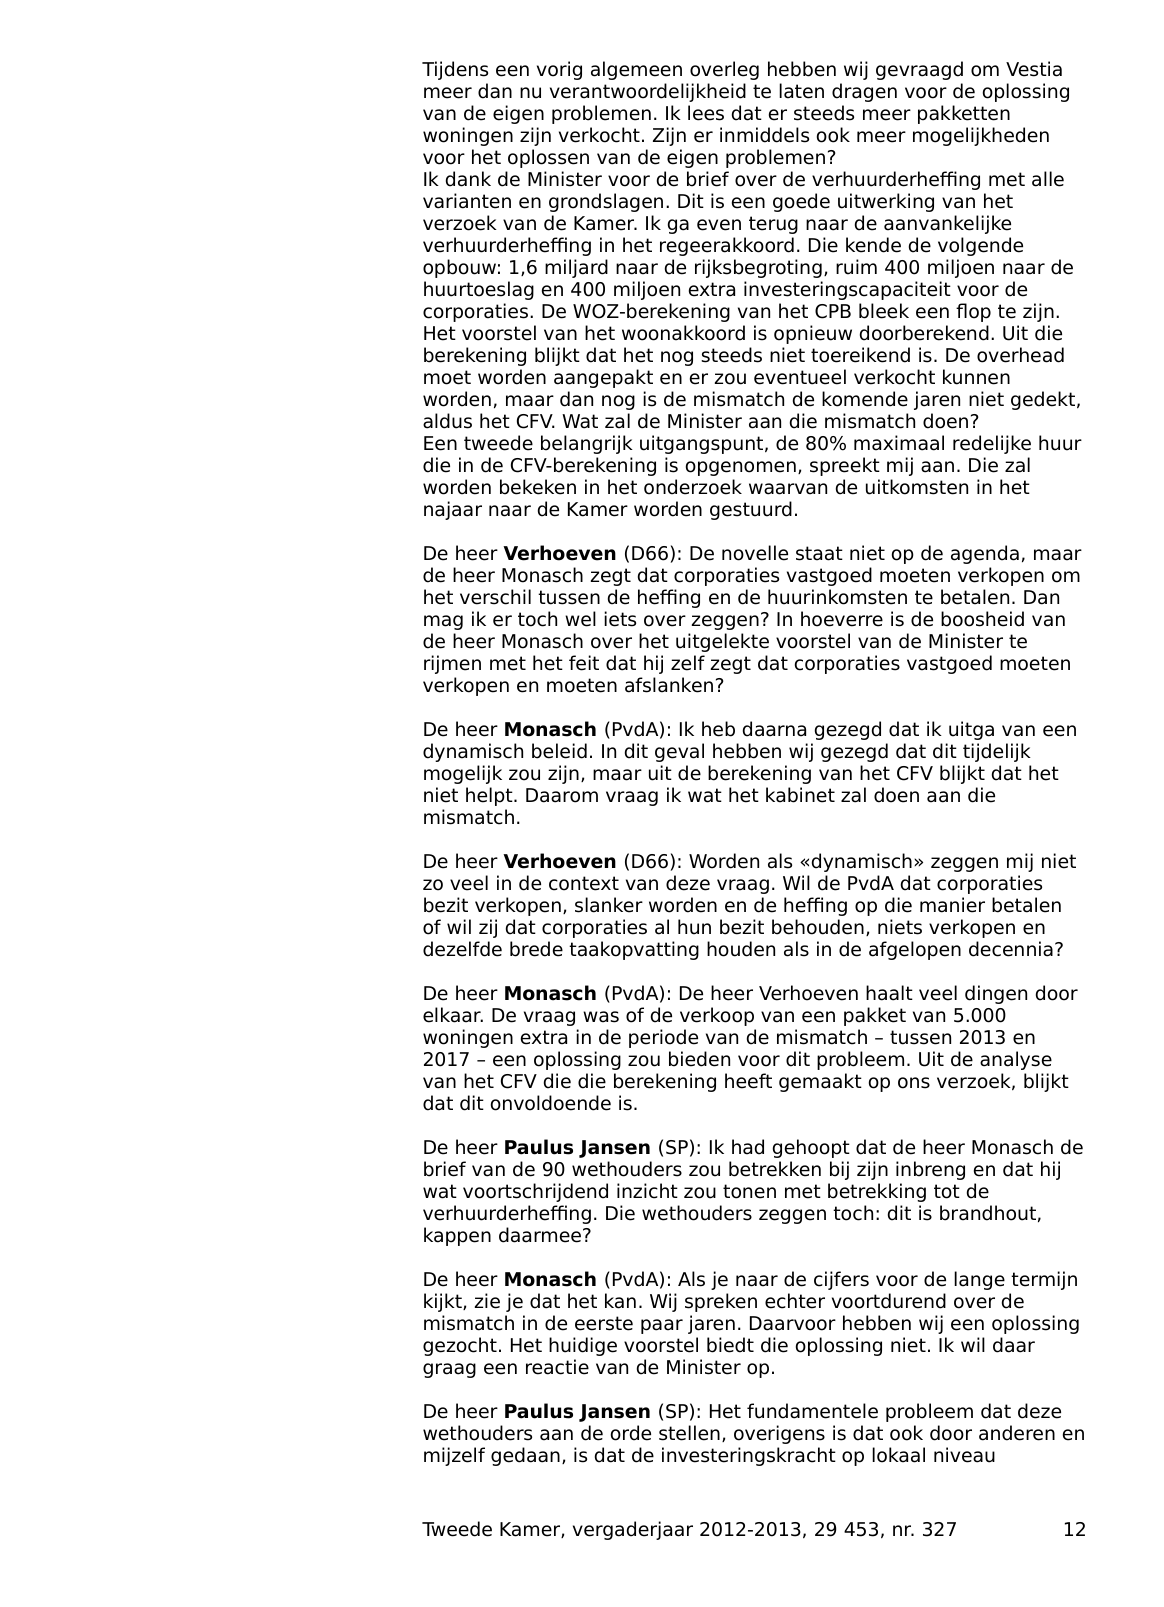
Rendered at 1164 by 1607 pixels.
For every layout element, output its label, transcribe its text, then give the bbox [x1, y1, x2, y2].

text Een tweede belangrijk uitgangspunt, de 80% maximaal redelijke huur die in de CFV-berekening is opgenomen, spreekt mij aan. Die zal worden bekeken in het onderzoek waarvan de uitkomsten in het najaar naar de Kamer worden gestuurd. [422, 433, 1087, 521]
text De heer Monasch (PvdA): Als je naar de cijfers voor de lange termijn kijkt, zie je dat het kan. Wij spreken echter voortdurend over de mismatch in de eerste paar jaren. Daarvoor hebben wij een oplossing gezocht. Het huidige voorstel biedt die oplossing niet. Ik wil daar graag een reactie van de Minister op. [422, 1269, 1087, 1379]
text De heer Verhoeven (D66): Worden als «dynamisch» zeggen mij niet zo veel in de context van deze vraag. Wil de PvdA dat corporaties bezit verkopen, slanker worden en de heffing op die manier betalen of wil zij dat corporaties al hun bezit behouden, niets verkopen en dezelfde brede taakopvatting houden als in de afgelopen decennia? [422, 851, 1087, 961]
text De heer Verhoeven (D66): De novelle staat niet op de agenda, maar de heer Monasch zegt dat corporaties vastgoed moeten verkopen om het verschil tussen de heffing en de huurinkomsten te betalen. Dan mag ik er toch wel iets over zeggen? In hoeverre is de boosheid van de heer Monasch over het uitgelekte voorstel van de Minister te rijmen met het feit dat hij zelf zegt dat corporaties vastgoed moeten verkopen en moeten afslanken? [422, 543, 1087, 697]
text De heer Monasch (PvdA): De heer Verhoeven haalt veel dingen door elkaar. De vraag was of de verkoop van een pakket van 5.000 woningen extra in de periode van de mismatch – tussen 2013 en 2017 – een oplossing zou bieden voor dit probleem. Uit de analyse van het CFV die die berekening heeft gemaakt op ons verzoek, blijkt dat dit onvoldoende is. [422, 983, 1087, 1115]
text Tijdens een vorig algemeen overleg hebben wij gevraagd om Vestia meer dan nu verantwoordelijkheid te laten dragen voor de oplossing van de eigen problemen. Ik lees dat er steeds meer pakketten woningen zijn verkocht. Zijn er inmiddels ook meer mogelijkheden voor het oplossen van de eigen problemen? [422, 59, 1087, 169]
text De heer Monasch (PvdA): Ik heb daarna gezegd dat ik uitga van een dynamisch beleid. In dit geval hebben wij gezegd dat dit tijdelijk mogelijk zou zijn, maar uit de berekening van het CFV blijkt dat het niet helpt. Daarom vraag ik wat het kabinet zal doen aan die mismatch. [422, 719, 1087, 829]
text De heer Paulus Jansen (SP): Het fundamentele probleem dat deze wethouders aan de orde stellen, overigens is dat ook door anderen en mijzelf gedaan, is dat de investeringskracht op lokaal niveau [422, 1401, 1087, 1467]
text De heer Paulus Jansen (SP): Ik had gehoopt dat de heer Monasch de brief van de 90 wethouders zou betrekken bij zijn inbreng en dat hij wat voortschrijdend inzicht zou tonen met betrekking tot de verhuurderheffing. Die wethouders zeggen toch: dit is brandhout, kappen daarmee? [422, 1137, 1087, 1247]
text Ik dank de Minister voor de brief over de verhuurderheffing met alle varianten en grondslagen. Dit is een goede uitwerking van het verzoek van de Kamer. Ik ga even terug naar de aanvankelijke verhuurderheffing in het regeerakkoord. Die kende de volgende opbouw: 1,6 miljard naar de rijksbegroting, ruim 400 miljoen naar de huurtoeslag en 400 miljoen extra investeringscapaciteit voor de corporaties. De WOZ-berekening van het CPB bleek een flop te zijn. Het voorstel van het woonakkoord is opnieuw doorberekend. Uit die berekening blijkt dat het nog steeds niet toereikend is. De overhead moet worden aangepakt en er zou eventueel verkocht kunnen worden, maar dan nog is de mismatch de komende jaren niet gedekt, aldus het CFV. Wat zal de Minister aan die mismatch doen? [422, 169, 1087, 433]
